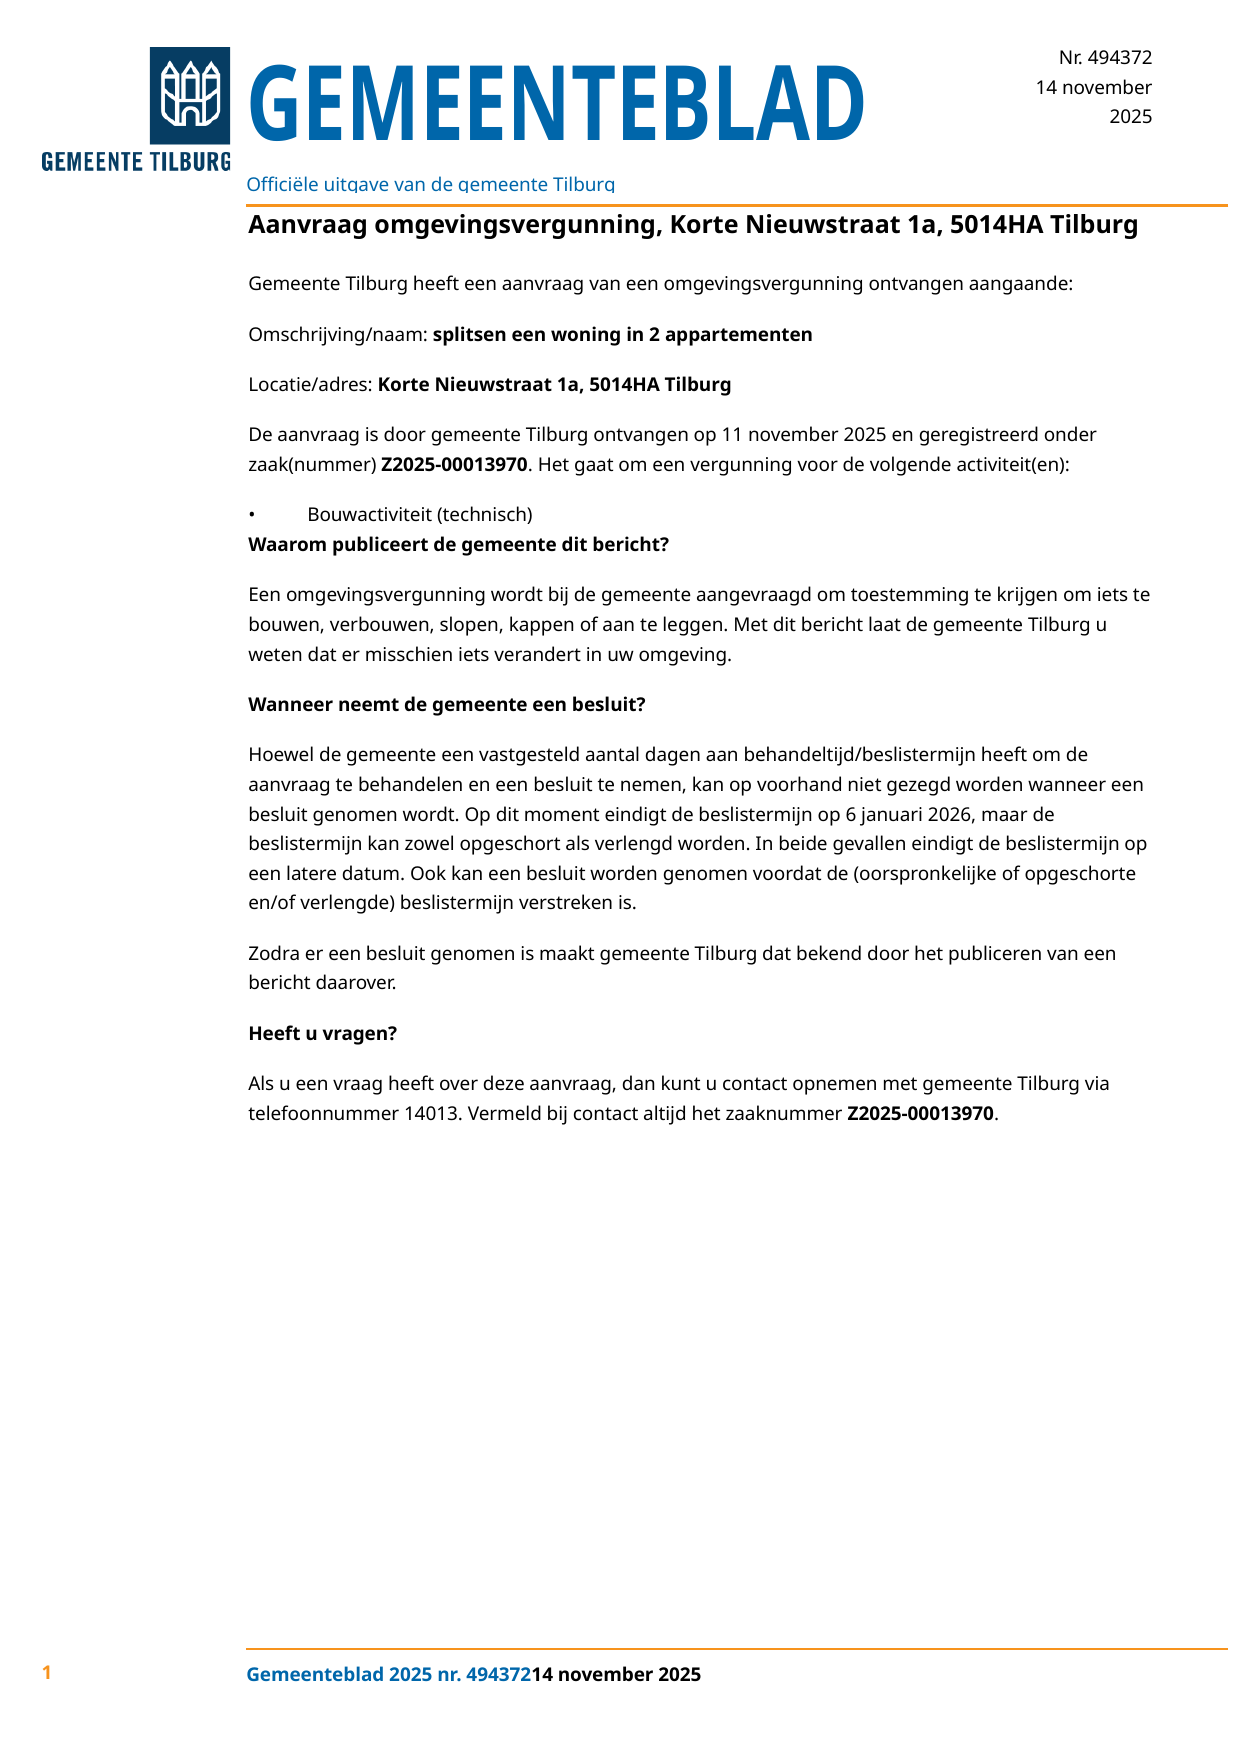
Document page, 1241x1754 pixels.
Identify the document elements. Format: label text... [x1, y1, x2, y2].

text Heeft u vragen? [248, 1020, 1152, 1046]
text Wanneer neemt de gemeente een besluit? [248, 691, 1152, 717]
text Een omgevingsvergunning wordt bij de gemeente aangevraagd om toestemming te krijgen om iets te bouwen, verbouwen, slopen, kappen of aan te leggen. Met dit bericht laat de gemeente Tilburg u weten dat er misschien iets verandert in uw omgeving. [248, 582, 1152, 666]
text Als u een vraag heeft over deze aanvraag, dan kunt u contact opnemen met gemeente Tilburg via telefoonnummer 14013. Vermeld bij contact altijd het zaaknummer Z2025-00013970. [248, 1070, 1152, 1126]
text Gemeente Tilburg heeft een aanvraag van een omgevingsvergunning ontvangen aangaande: [248, 270, 1152, 296]
text Zodra er een besluit genomen is maakt gemeente Tilburg dat bekend door het publiceren van een bericht daarover. [248, 940, 1152, 995]
list Bouwactiviteit (technisch) [248, 502, 1152, 527]
picture [41, 47, 231, 172]
text Waarom publiceert de gemeente dit bericht? [248, 531, 1152, 557]
text De aanvraag is door gemeente Tilburg ontvangen op 11 november 2025 en geregistreerd onder zaak(nummer) Z2025-00013970. Het gaat om een vergunning voor de volgende activiteit(en): [248, 422, 1152, 477]
text Hoewel de gemeente een vastgesteld aantal dagen aan behandeltijd/beslistermijn heeft om de aanvraag te behandelen en een besluit te nemen, kan op voorhand niet gezegd worden wanneer een besluit genomen wordt. Op dit moment eindigt de beslistermijn op 6 januari 2026, maar de beslistermijn kan zowel opgeschort als verlengd worden. In beide gevallen eindigt de beslistermijn op een latere datum. Ook kan een besluit worden genomen voordat de (oorspronkelijke of opgeschorte en/of verlengde) beslistermijn verstreken is. [248, 742, 1152, 915]
text Omschrijving/naam: splitsen een woning in 2 appartementen [248, 321, 1152, 346]
text Aanvraag omgevingsvergunning, Korte Nieuwstraat 1a, 5014HA Tilburg [248, 207, 1152, 241]
text Locatie/adres: Korte Nieuwstraat 1a, 5014HA Tilburg [248, 371, 1152, 397]
